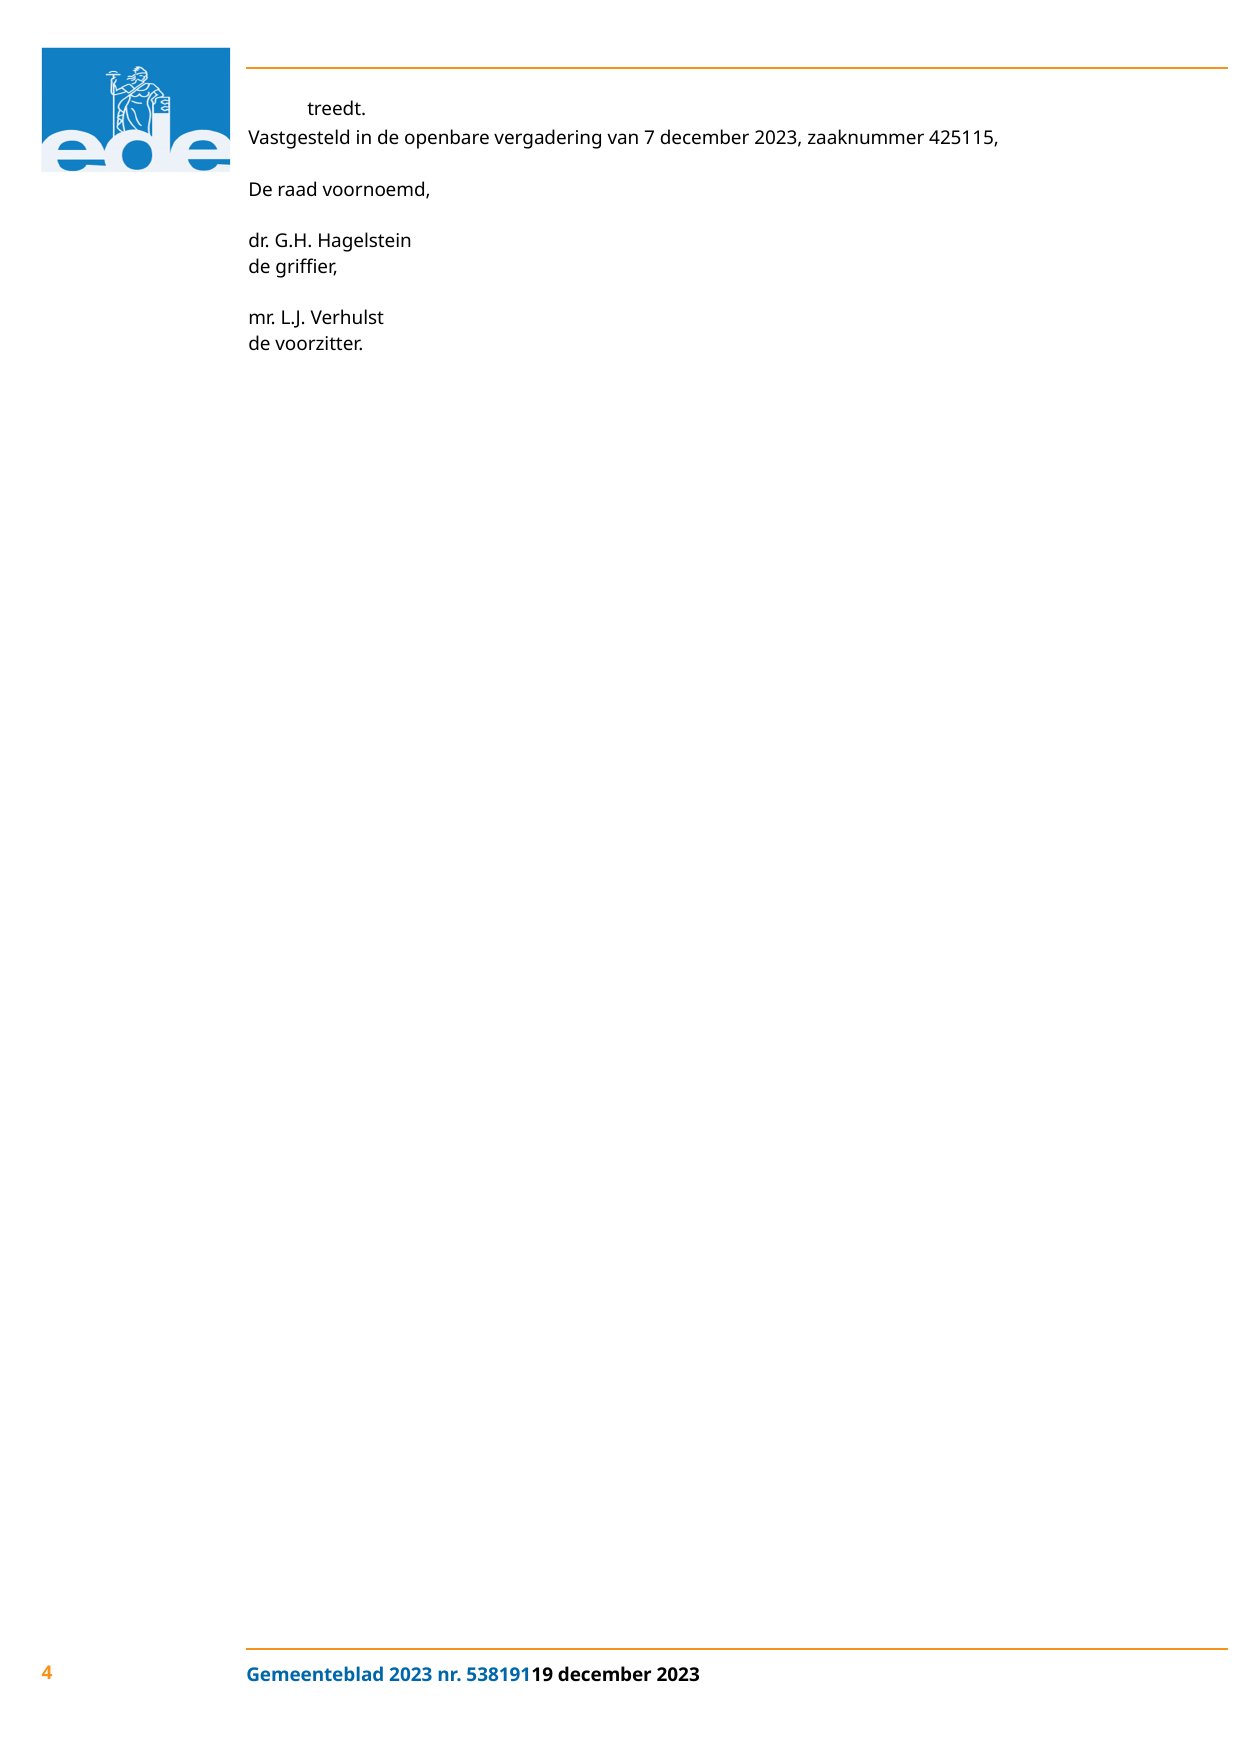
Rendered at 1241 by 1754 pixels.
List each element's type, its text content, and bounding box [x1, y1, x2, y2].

text de voorzitter. [248, 330, 1152, 356]
text De raad voornoemd, [248, 176, 1152, 202]
text mr. L.J. Verhulst [248, 304, 1152, 330]
text de griffier, [248, 253, 1152, 279]
text dr. G.H. Hagelstein [248, 227, 1152, 253]
text Vastgesteld in de openbare vergadering van 7 december 2023, zaaknummer 425115, [248, 124, 1152, 150]
picture [41, 47, 231, 172]
list treedt. [248, 95, 1152, 121]
